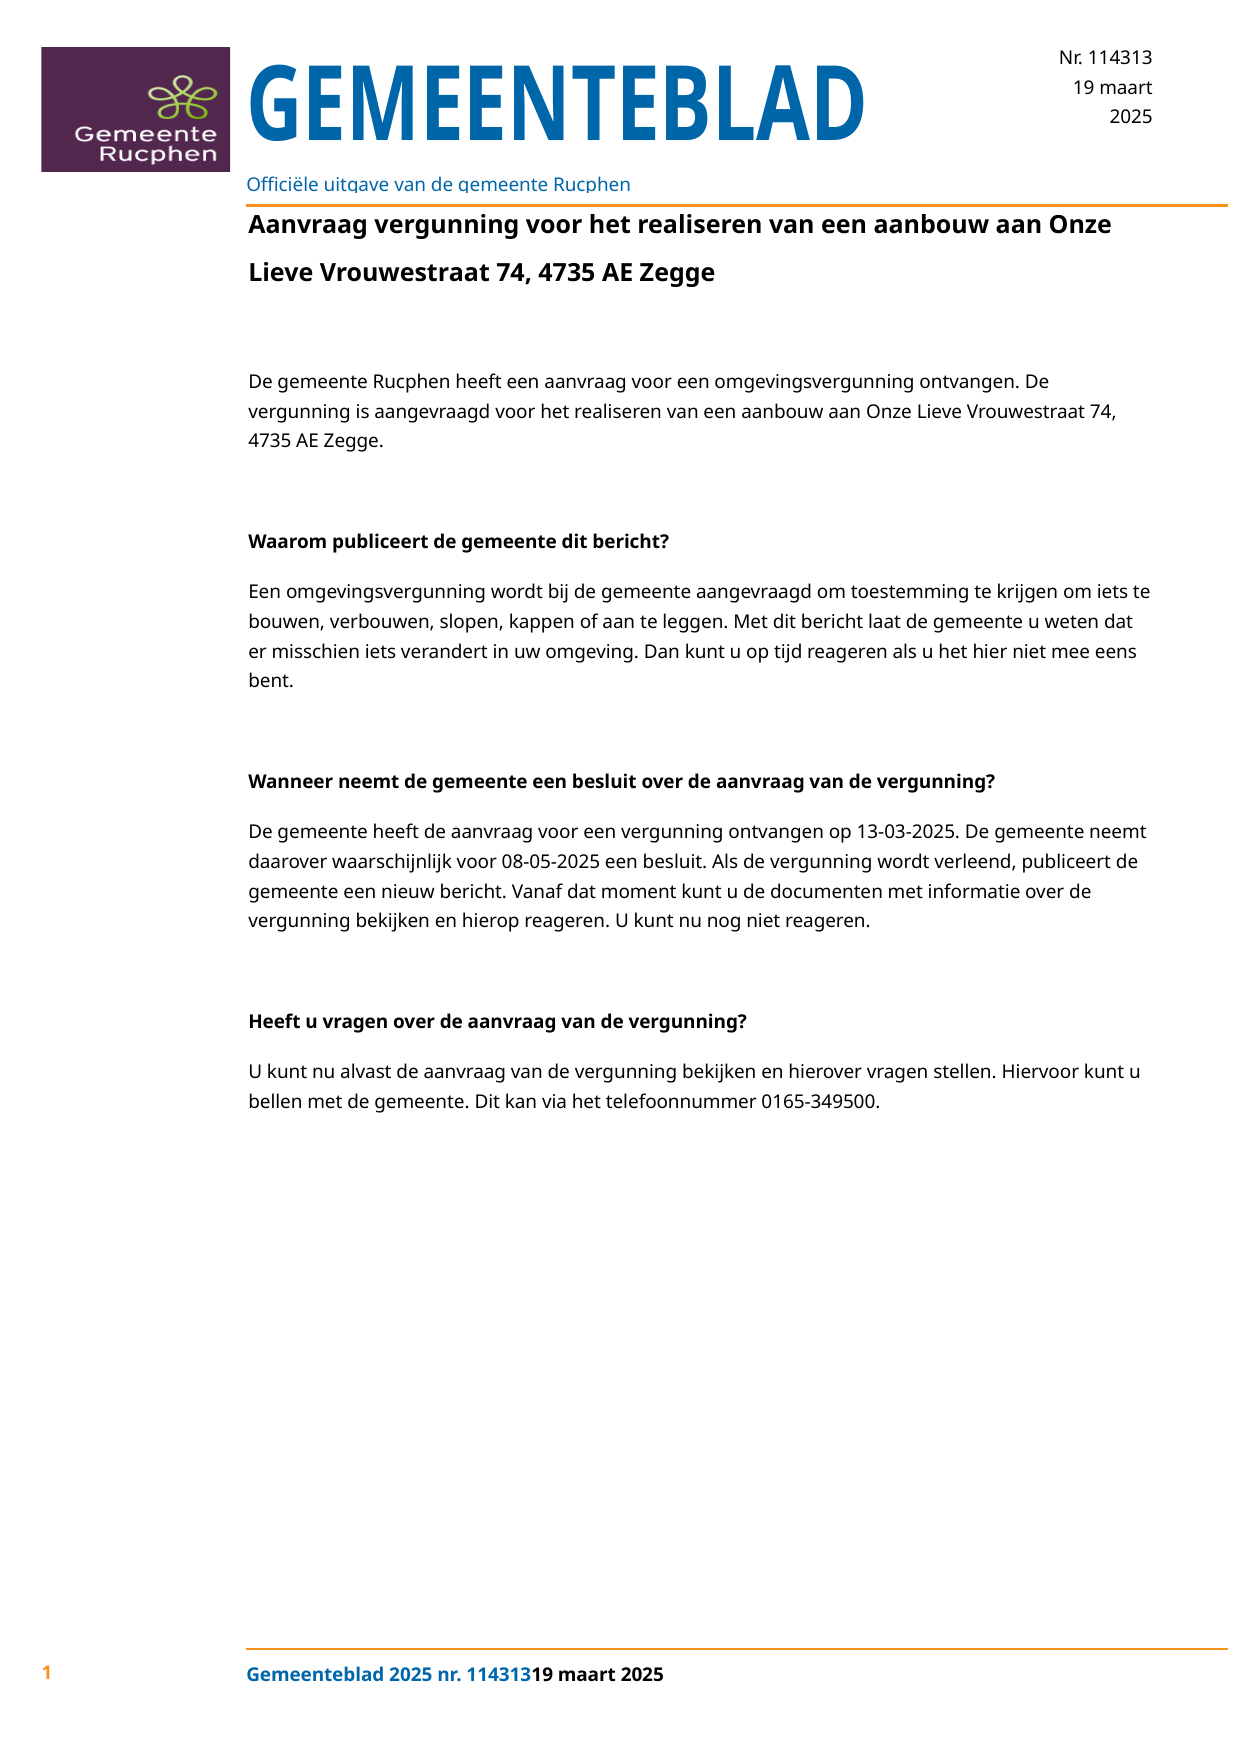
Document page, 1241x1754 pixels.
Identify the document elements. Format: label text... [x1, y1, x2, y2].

text U kunt nu alvast de aanvraag van de vergunning bekijken en hierover vragen stellen. Hiervoor kunt u bellen met de gemeente. Dit kan via het telefoonnummer 0165-349500. [248, 1059, 1152, 1114]
text Waarom publiceert de gemeente dit bericht? [248, 528, 1152, 554]
text Wanneer neemt de gemeente een besluit over de aanvraag van de vergunning? [248, 768, 1152, 794]
picture [41, 47, 231, 172]
text De gemeente Rucphen heeft een aanvraag voor een omgevingsvergunning ontvangen. De vergunning is aangevraagd voor het realiseren van een aanbouw aan Onze Lieve Vrouwestraat 74, 4735 AE Zegge. [248, 368, 1152, 453]
text Heeft u vragen over de aanvraag van de vergunning? [248, 1008, 1152, 1034]
text Een omgevingsvergunning wordt bij de gemeente aangevraagd om toestemming te krijgen om iets te bouwen, verbouwen, slopen, kappen of aan te leggen. Met dit bericht laat de gemeente u weten dat er misschien iets verandert in uw omgeving. Dan kunt u op tijd reageren als u het hier niet mee eens bent. [248, 579, 1152, 693]
text Aanvraag vergunning voor het realiseren van een aanbouw aan Onze Lieve Vrouwestraat 74, 4735 AE Zegge [248, 207, 1152, 288]
text De gemeente heeft de aanvraag voor een vergunning ontvangen op 13-03-2025. De gemeente neemt daarover waarschijnlijk voor 08-05-2025 een besluit. Als de vergunning wordt verleend, publiceert de gemeente een nieuw bericht. Vanaf dat moment kunt u de documenten met informatie over de vergunning bekijken en hierop reageren. U kunt nu nog niet reageren. [248, 819, 1152, 933]
